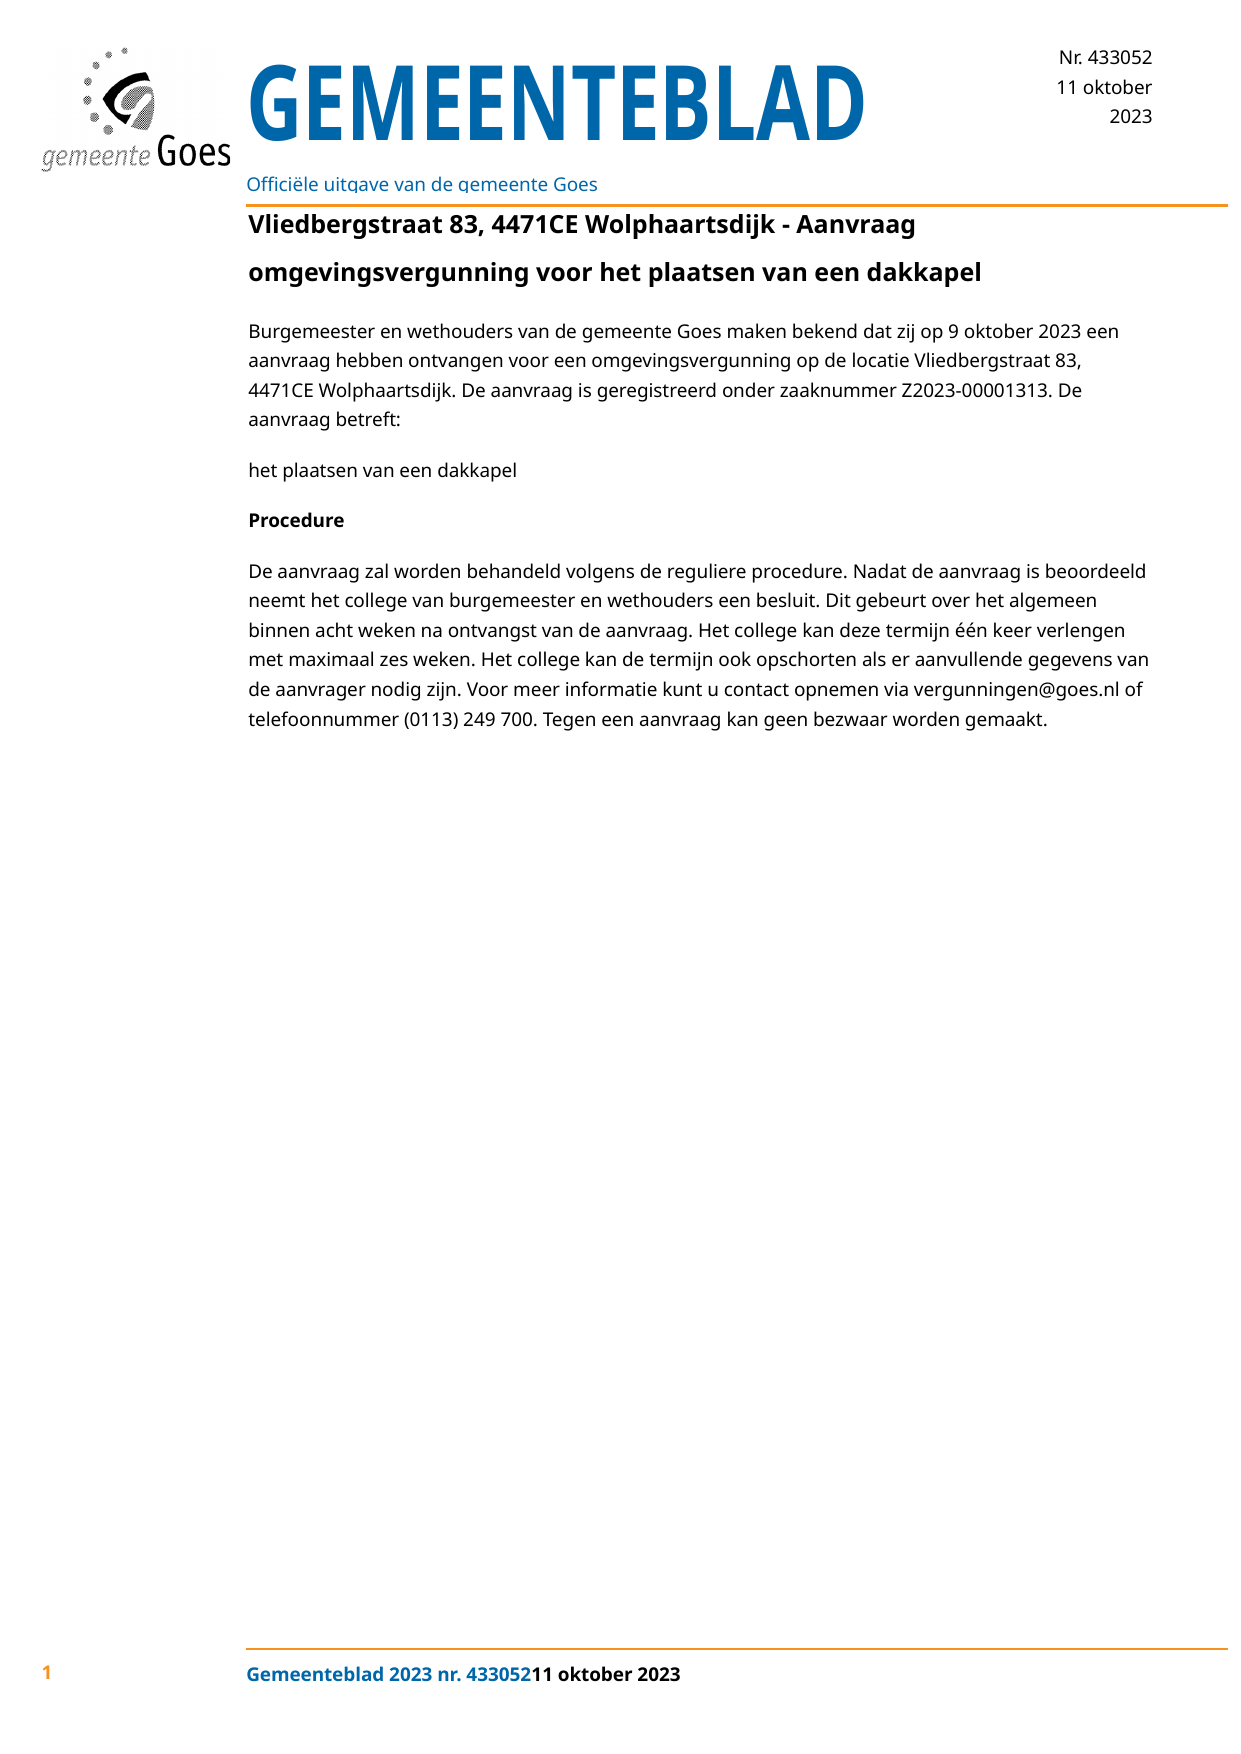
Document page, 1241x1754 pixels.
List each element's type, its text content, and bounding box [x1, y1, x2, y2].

text het plaatsen van een dakkapel [248, 457, 1152, 483]
text Burgemeester en wethouders van de gemeente Goes maken bekend dat zij op 9 oktober 2023 een aanvraag hebben ontvangen voor een omgevingsvergunning op de locatie Vliedbergstraat 83, 4471CE Wolphaartsdijk. De aanvraag is geregistreerd onder zaaknummer Z2023-00001313. De aanvraag betreft: [248, 318, 1152, 432]
text Procedure [248, 507, 1152, 533]
text De aanvraag zal worden behandeld volgens de reguliere procedure. Nadat de aanvraag is beoordeeld neemt het college van burgemeester en wethouders een besluit. Dit gebeurt over het algemeen binnen acht weken na ontvangst van de aanvraag. Het college kan deze termijn één keer verlengen met maximaal zes weken. Het college kan de termijn ook opschorten als er aanvullende gegevens van de aanvrager nodig zijn. Voor meer informatie kunt u contact opnemen via vergunningen@goes.nl of telefoonnummer (0113) 249 700. Tegen een aanvraag kan geen bezwaar worden gemaakt. [248, 558, 1152, 732]
text Vliedbergstraat 83, 4471CE Wolphaartsdijk - Aanvraag omgevingsvergunning voor het plaatsen van een dakkapel [248, 207, 1152, 288]
picture [41, 47, 231, 172]
